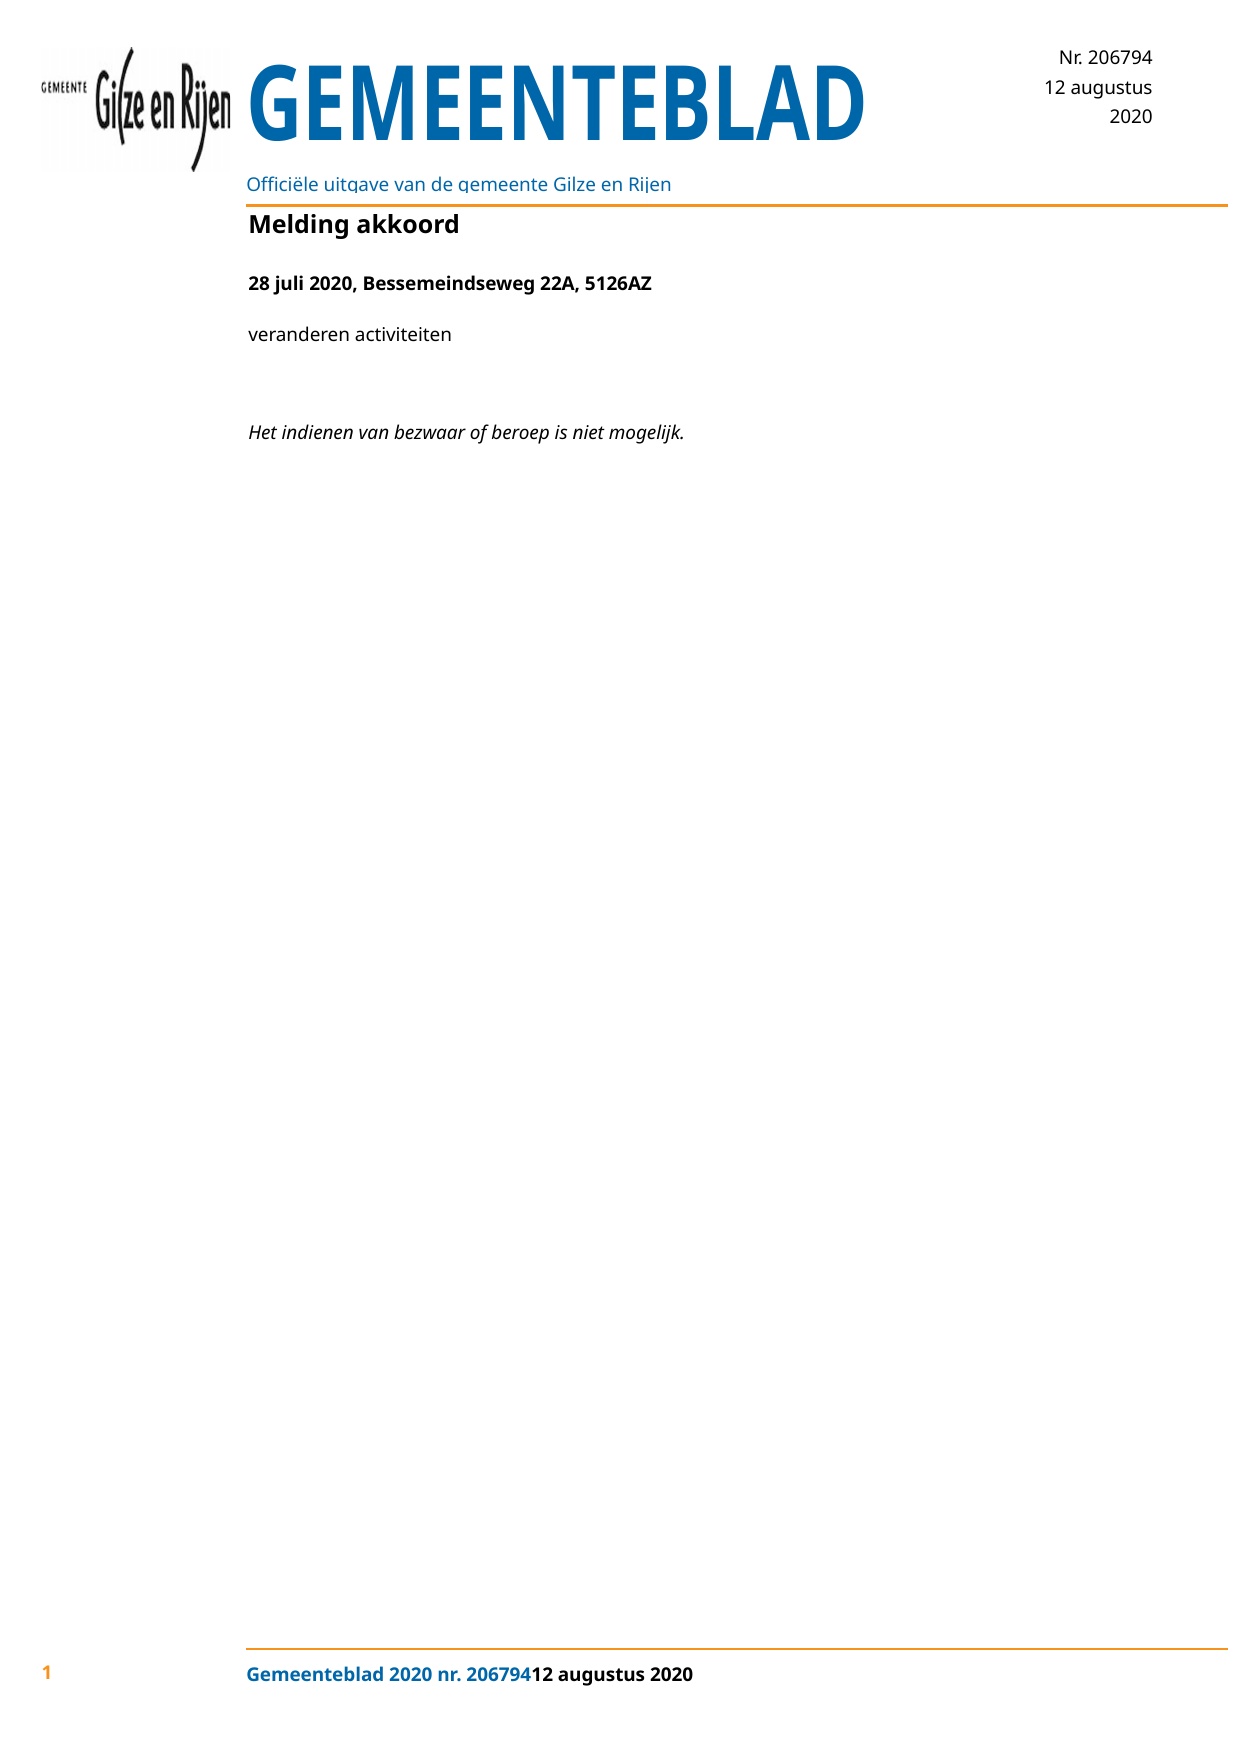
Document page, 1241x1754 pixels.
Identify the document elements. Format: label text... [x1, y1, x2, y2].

text veranderen activiteiten [248, 321, 1152, 346]
text Melding akkoord [248, 207, 1152, 241]
picture [41, 47, 231, 172]
text Het indienen van bezwaar of beroep is niet mogelijk. [248, 419, 1152, 445]
text 28 juli 2020, Bessemeindseweg 22A, 5126AZ [248, 270, 1152, 296]
